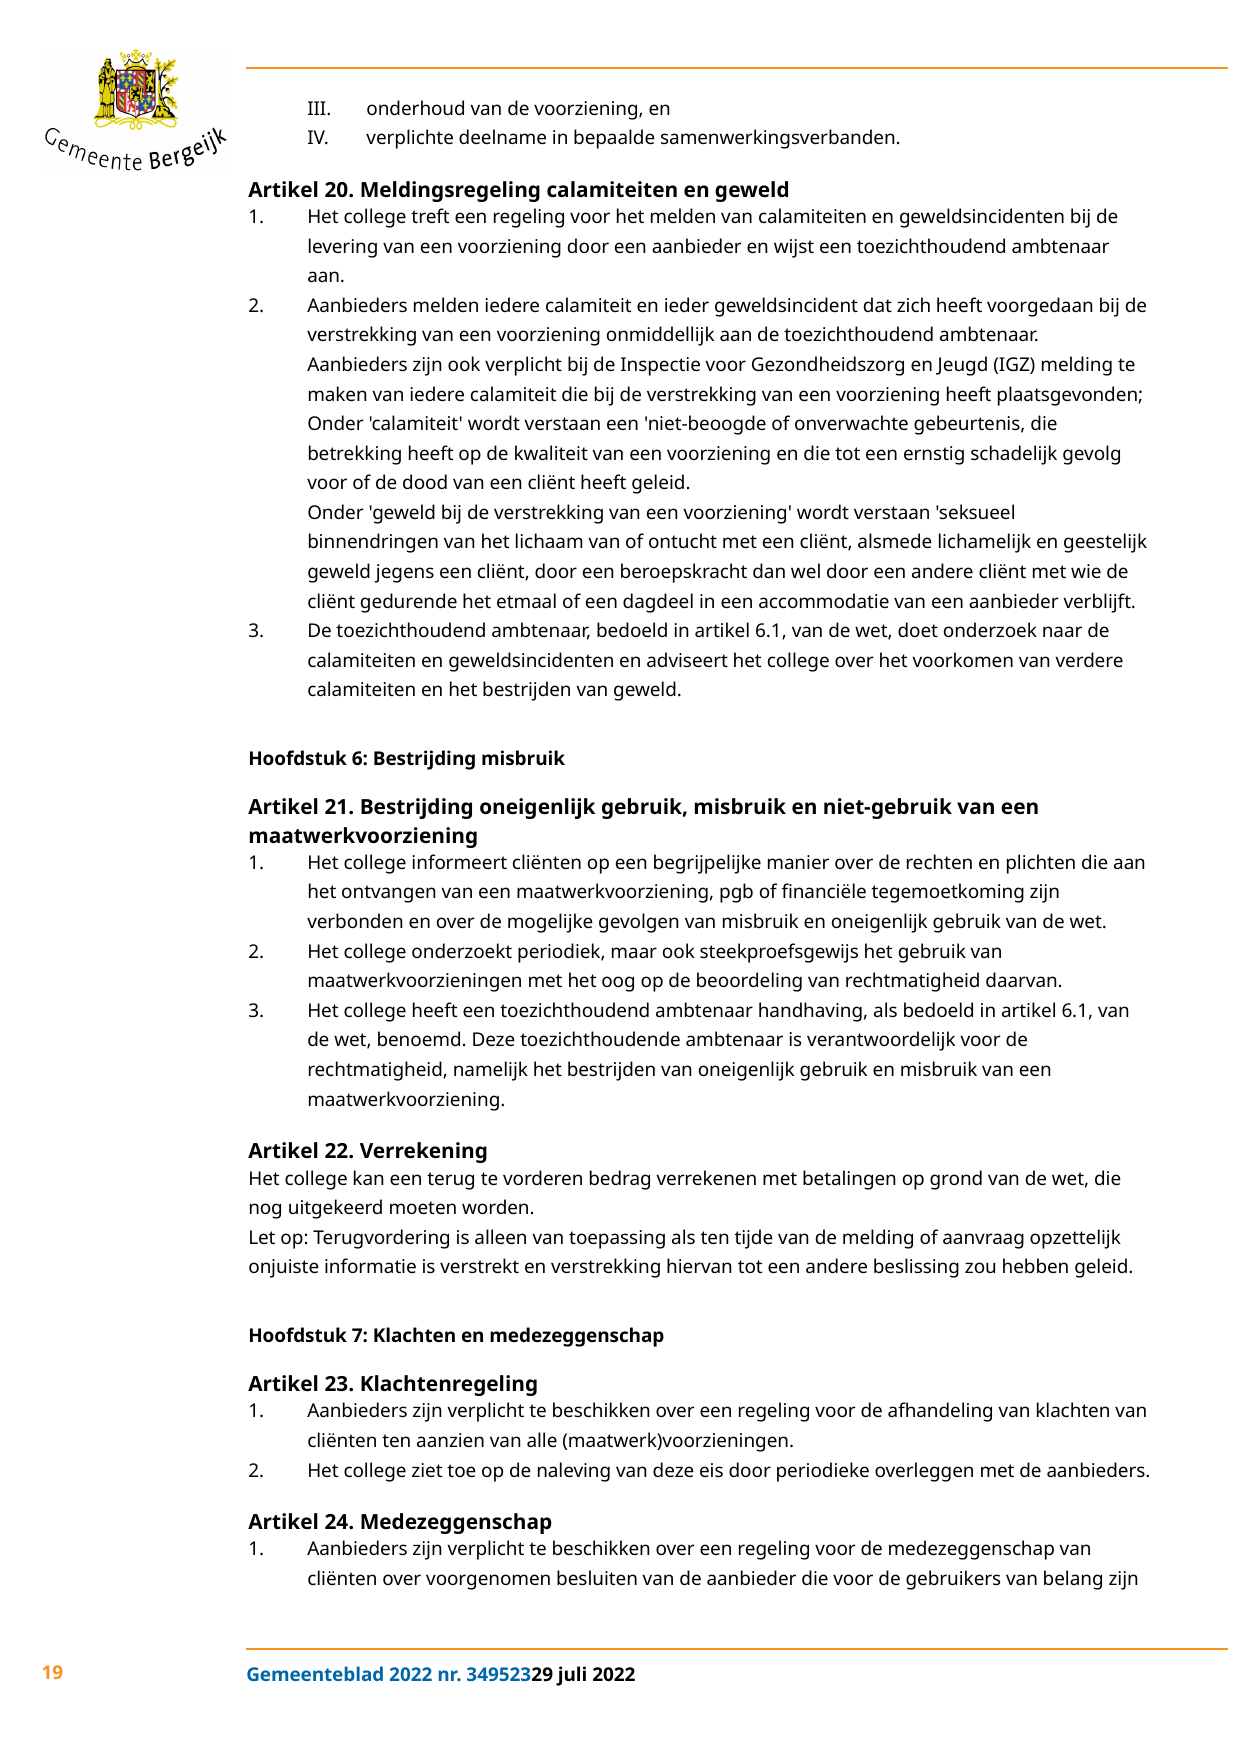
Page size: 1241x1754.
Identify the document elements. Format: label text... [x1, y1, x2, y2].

text Artikel 22. Verrekening [248, 1136, 1152, 1165]
list onderhoud van de voorziening, en [307, 95, 1152, 121]
list De toezichthoudend ambtenaar, bedoeld in artikel 6.1, van de wet, doet onderzoek naar de calamiteiten en geweldsincidenten en adviseert het college over het voorkomen van verdere calamiteiten en het bestrijden van geweld. [248, 617, 1152, 702]
list Het college treft een regeling voor het melden van calamiteiten en geweldsincidenten bij de levering van een voorziening door een aanbieder en wijst een toezichthoudend ambtenaar aan. [248, 203, 1152, 288]
list Het college ziet toe op de naleving van deze eis door periodieke overleggen met de aanbieders. [248, 1457, 1152, 1482]
picture [41, 47, 231, 172]
list Het college onderzoekt periodiek, maar ook steekproefsgewijs het gebruik van maatwerkvoorzieningen met het oog op de beoordeling van rechtmatigheid daarvan. [248, 938, 1152, 993]
text Let op: Terugvordering is alleen van toepassing als ten tijde van de melding of aanvraag opzettelijk onjuiste informatie is verstrekt en verstrekking hiervan tot een andere beslissing zou hebben geleid. [248, 1224, 1152, 1279]
text Artikel 20. Meldingsregeling calamiteiten en geweld [248, 175, 1152, 203]
text Artikel 24. Medezeggenschap [248, 1507, 1152, 1536]
text Hoofdstuk 7: Klachten en medezeggenschap [248, 1320, 1152, 1348]
text Het college kan een terug te vorderen bedrag verrekenen met betalingen op grond van de wet, die nog uitgekeerd moeten worden. [248, 1165, 1152, 1220]
text Artikel 23. Klachtenregeling [248, 1369, 1152, 1398]
list Het college heeft een toezichthoudend ambtenaar handhaving, als bedoeld in artikel 6.1, van de wet, benoemd. Deze toezichthoudende ambtenaar is verantwoordelijk voor de rechtmatigheid, namelijk het bestrijden van oneigenlijk gebruik en misbruik van een maatwerkvoorziening. [248, 997, 1152, 1112]
list Aanbieders zijn ook verplicht bij de Inspectie voor Gezondheidszorg en Jeugd (IGZ) melding te maken van iedere calamiteit die bij de verstrekking van een voorziening heeft plaatsgevonden; [248, 351, 1152, 406]
list Aanbieders melden iedere calamiteit en ieder geweldsincident dat zich heeft voorgedaan bij de verstrekking van een voorziening onmiddellijk aan de toezichthoudend ambtenaar. [248, 292, 1152, 347]
list Aanbieders zijn verplicht te beschikken over een regeling voor de medezeggenschap van cliënten over voorgenomen besluiten van de aanbieder die voor de gebruikers van belang zijn [248, 1536, 1152, 1591]
list Onder 'calamiteit' wordt verstaan een 'niet-beoogde of onverwachte gebeurtenis, die betrekking heeft op de kwaliteit van een voorziening en die tot een ernstig schadelijk gevolg voor of de dood van een cliënt heeft geleid. [248, 410, 1152, 495]
text Hoofdstuk 6: Bestrijding misbruik [248, 743, 1152, 771]
list Onder 'geweld bij de verstrekking van een voorziening' wordt verstaan 'seksueel binnendringen van het lichaam van of ontucht met een cliënt, alsmede lichamelijk en geestelijk geweld jegens een cliënt, door een beroepskracht dan wel door een andere cliënt met wie de cliënt gedurende het etmaal of een dagdeel in een accommodatie van een aanbieder verblijft. [248, 499, 1152, 613]
list verplichte deelname in bepaalde samenwerkingsverbanden. [307, 124, 1152, 150]
list Het college informeert cliënten op een begrijpelijke manier over de rechten en plichten die aan het ontvangen van een maatwerkvoorziening, pgb of financiële tegemoetkoming zijn verbonden en over de mogelijke gevolgen van misbruik en oneigenlijk gebruik van de wet. [248, 849, 1152, 934]
text Artikel 21. Bestrijding oneigenlijk gebruik, misbruik en niet-gebruik van een maatwerkvoorziening [248, 792, 1152, 849]
list Aanbieders zijn verplicht te beschikken over een regeling voor de afhandeling van klachten van cliënten ten aanzien van alle (maatwerk)voorzieningen. [248, 1398, 1152, 1453]
